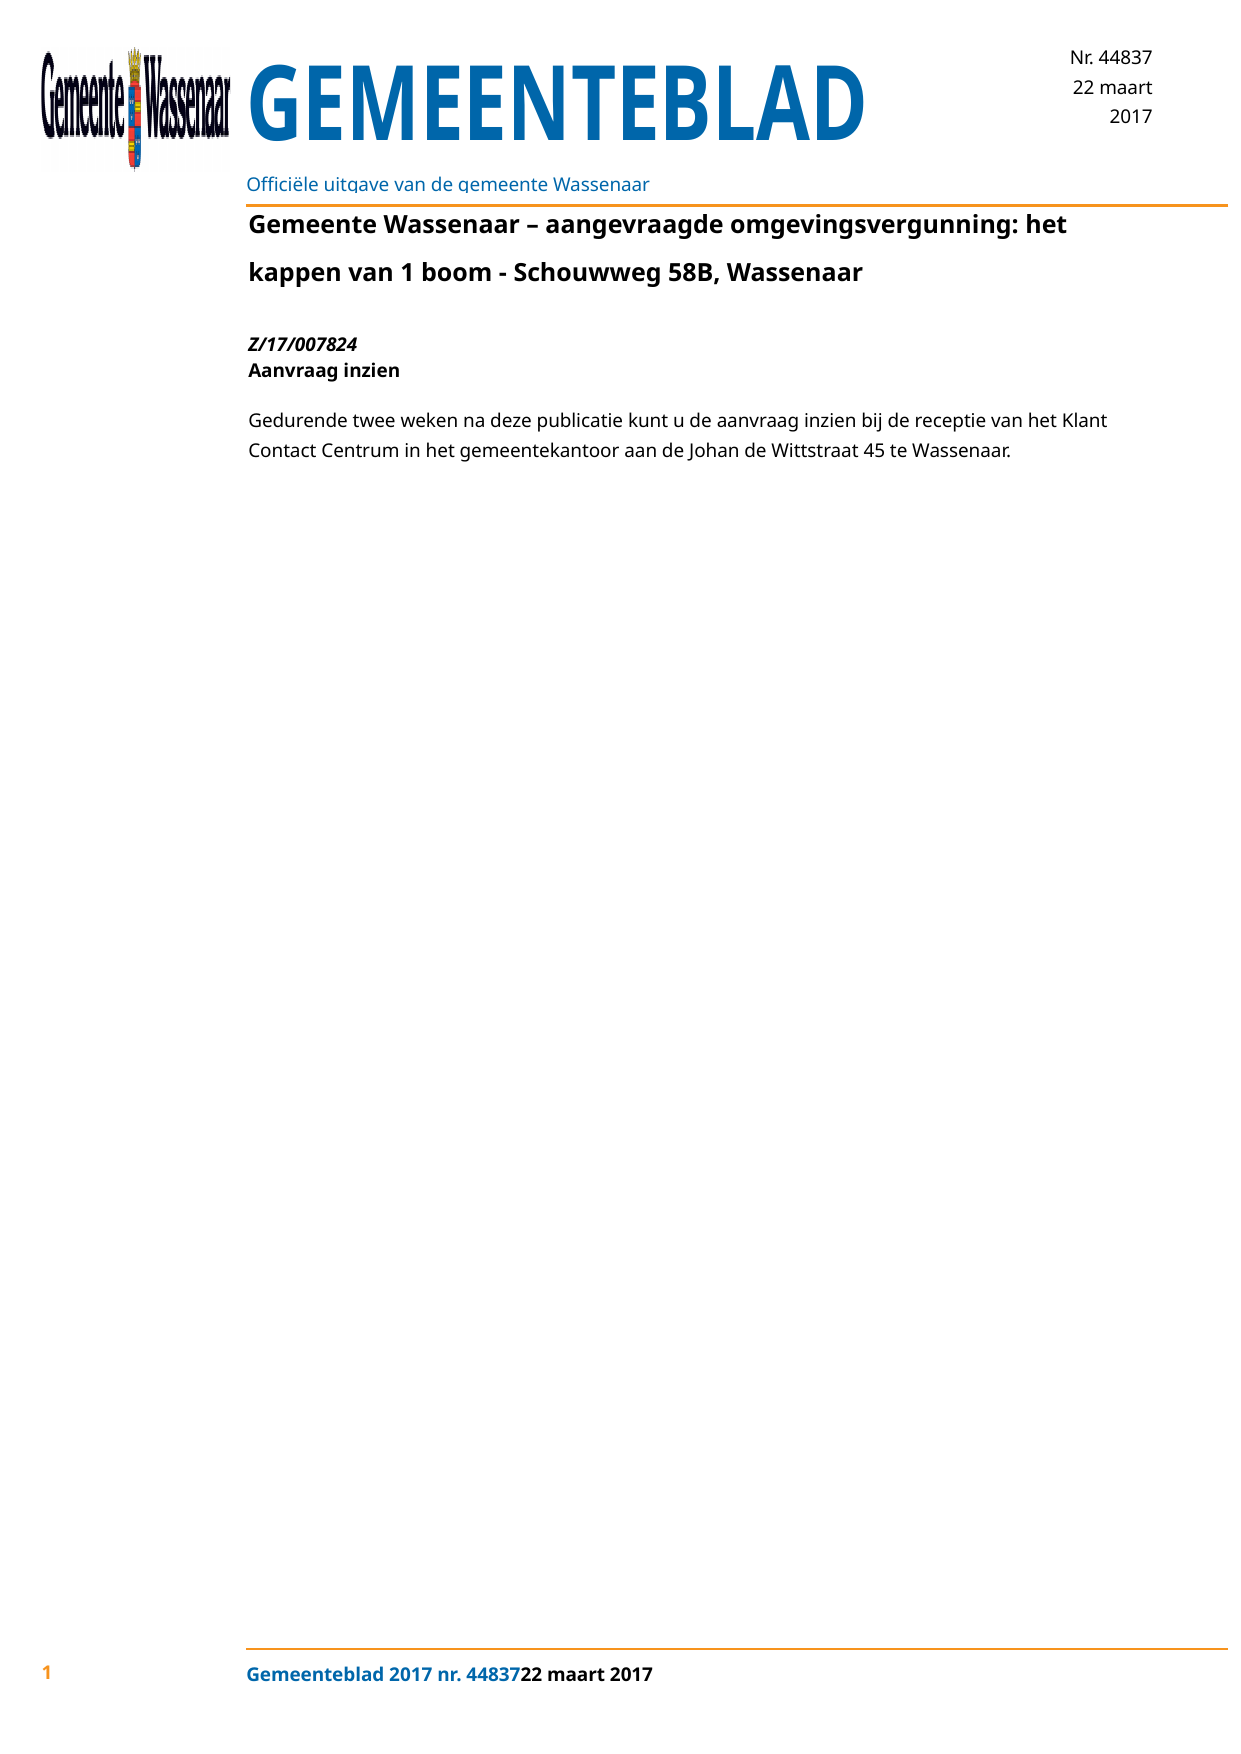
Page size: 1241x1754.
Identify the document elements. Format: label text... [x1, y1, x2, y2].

picture [41, 47, 231, 172]
text Gedurende twee weken na deze publicatie kunt u de aanvraag inzien bij de receptie van het Klant Contact Centrum in het gemeentekantoor aan de Johan de Wittstraat 45 te Wassenaar. [248, 408, 1152, 463]
text Z/17/007824 [248, 331, 1152, 357]
text Aanvraag inzien [248, 357, 1152, 383]
text Gemeente Wassenaar – aangevraagde omgevingsvergunning: het kappen van 1 boom - Schouwweg 58B, Wassenaar [248, 207, 1152, 288]
